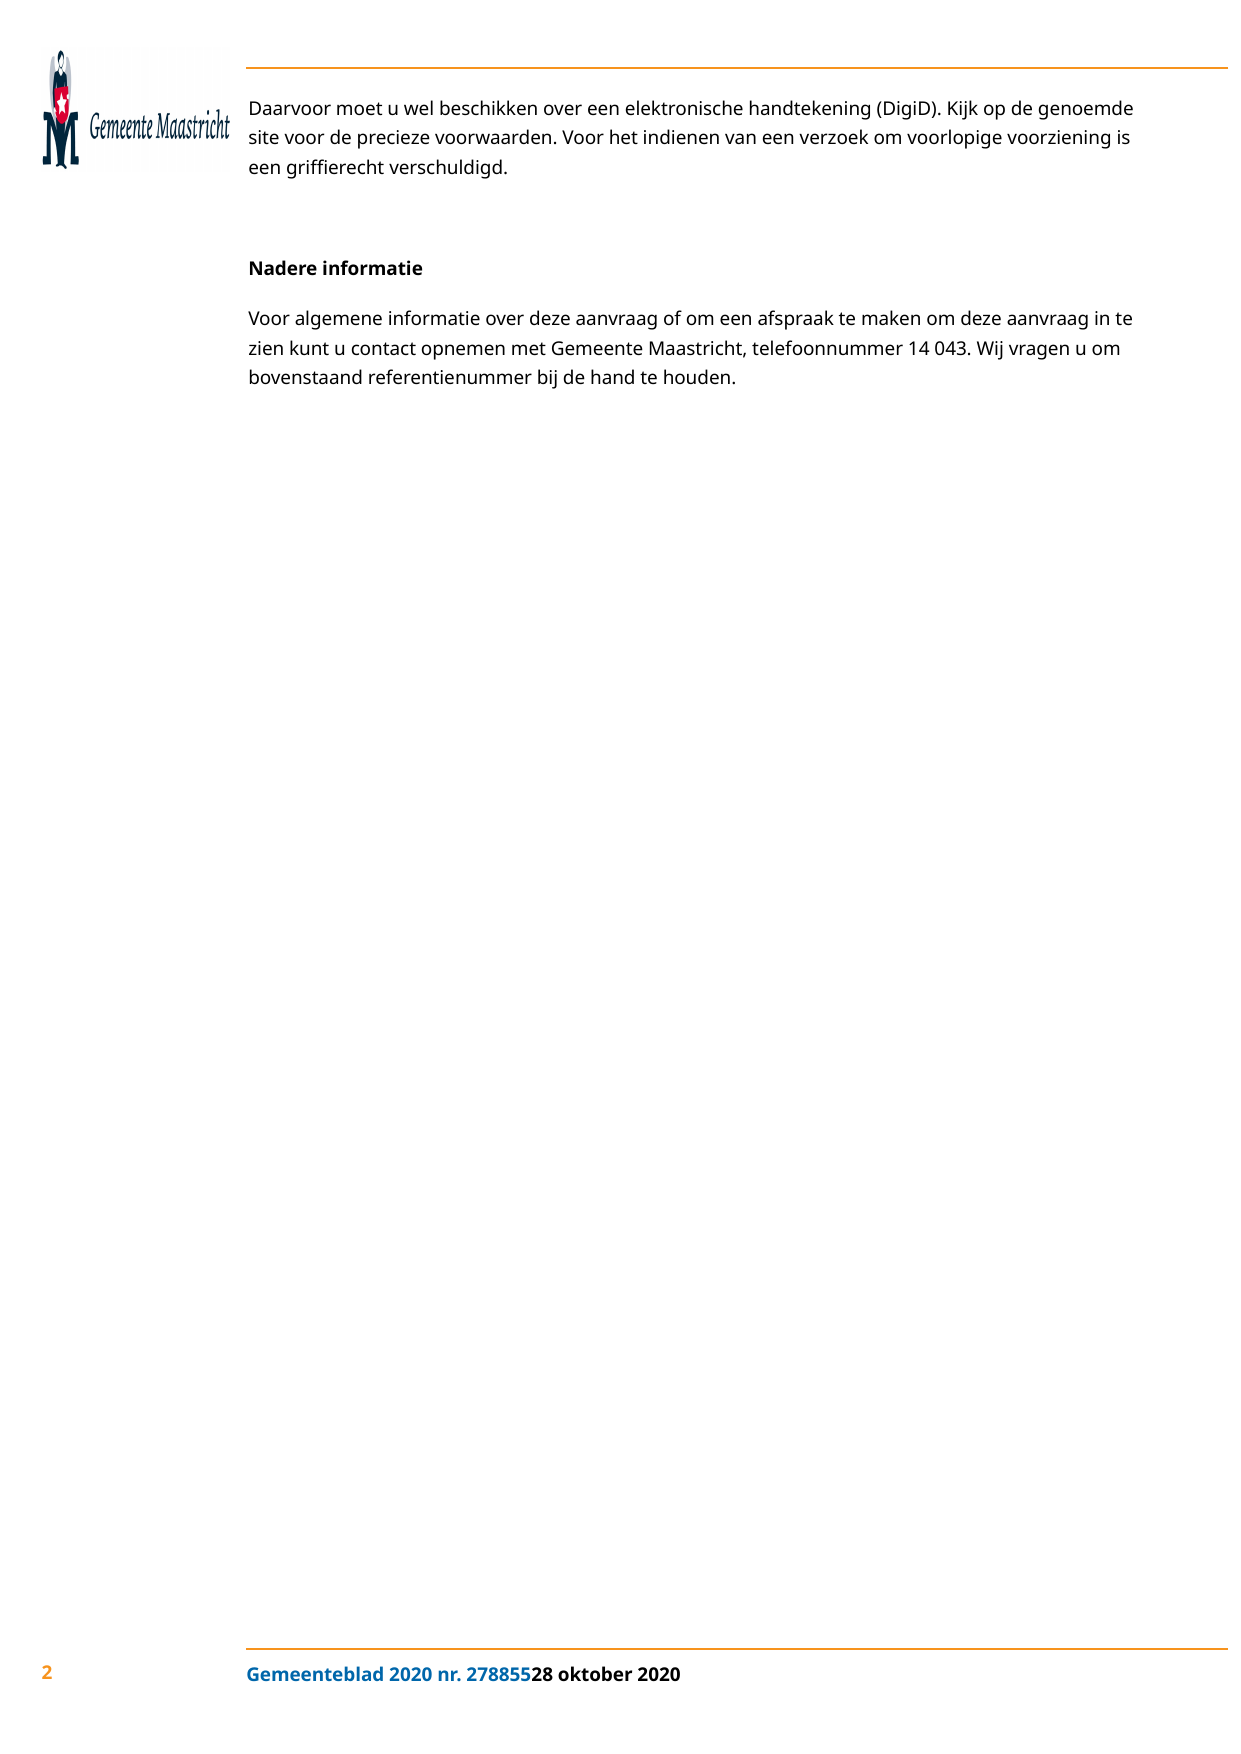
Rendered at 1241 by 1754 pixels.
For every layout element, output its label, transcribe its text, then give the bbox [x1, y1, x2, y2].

text Voor algemene informatie over deze aanvraag of om een afspraak te maken om deze aanvraag in te zien kunt u contact opnemen met Gemeente Maastricht, telefoonnummer 14 043. Wij vragen u om bovenstaand referentienummer bij de hand te houden. [248, 305, 1152, 390]
picture [41, 47, 231, 172]
text Daarvoor moet u wel beschikken over een elektronische handtekening (DigiD). Kijk op de genoemde site voor de precieze voorwaarden. Voor het indienen van een verzoek om voorlopige voorziening is een griffierecht verschuldigd. [248, 95, 1152, 180]
text Nadere informatie [248, 255, 1152, 281]
